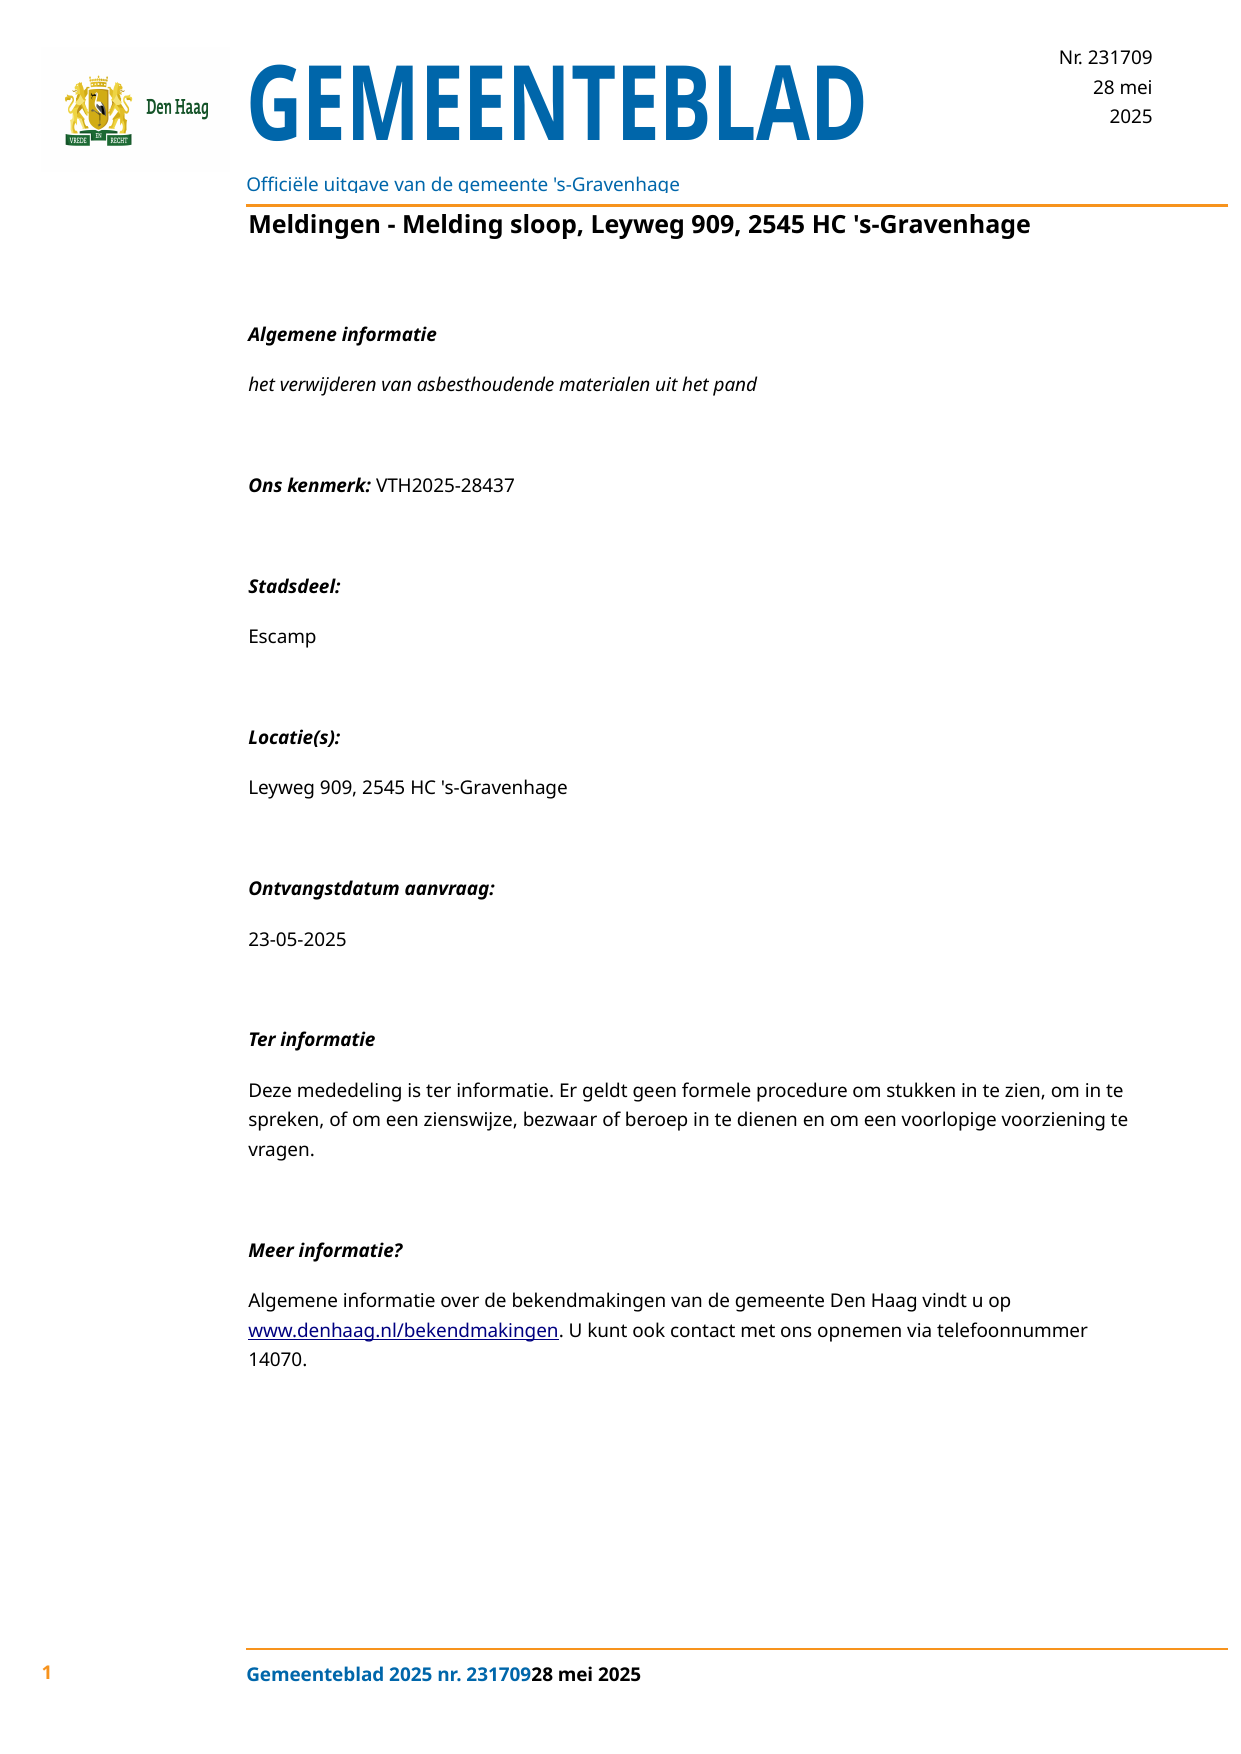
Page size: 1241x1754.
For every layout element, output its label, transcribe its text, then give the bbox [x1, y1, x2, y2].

text Deze mededeling is ter informatie. Er geldt geen formele procedure om stukken in te zien, om in te spreken, of om een zienswijze, bezwaar of beroep in te dienen en om een voorlopige voorziening te vragen. [248, 1077, 1152, 1162]
picture [41, 47, 231, 172]
text Ons kenmerk: VTH2025-28437 [248, 472, 1152, 498]
text Algemene informatie over de bekendmakingen van de gemeente Den Haag vindt u op www.denhaag.nl/bekendmakingen. U kunt ook contact met ons opnemen via telefoonnummer 14070. [248, 1287, 1152, 1372]
text Algemene informatie [248, 321, 1152, 346]
text Escamp [248, 623, 1152, 649]
text Stadsdeel: [248, 573, 1152, 598]
text Meer informatie? [248, 1237, 1152, 1263]
text Ontvangstdatum aanvraag: [248, 875, 1152, 901]
text Leyweg 909, 2545 HC 's-Gravenhage [248, 774, 1152, 800]
text Locatie(s): [248, 724, 1152, 750]
text het verwijderen van asbesthoudende materialen uit het pand [248, 371, 1152, 397]
text Ter informatie [248, 1027, 1152, 1052]
text Meldingen - Melding sloop, Leyweg 909, 2545 HC 's-Gravenhage [248, 207, 1152, 241]
text 23-05-2025 [248, 926, 1152, 951]
